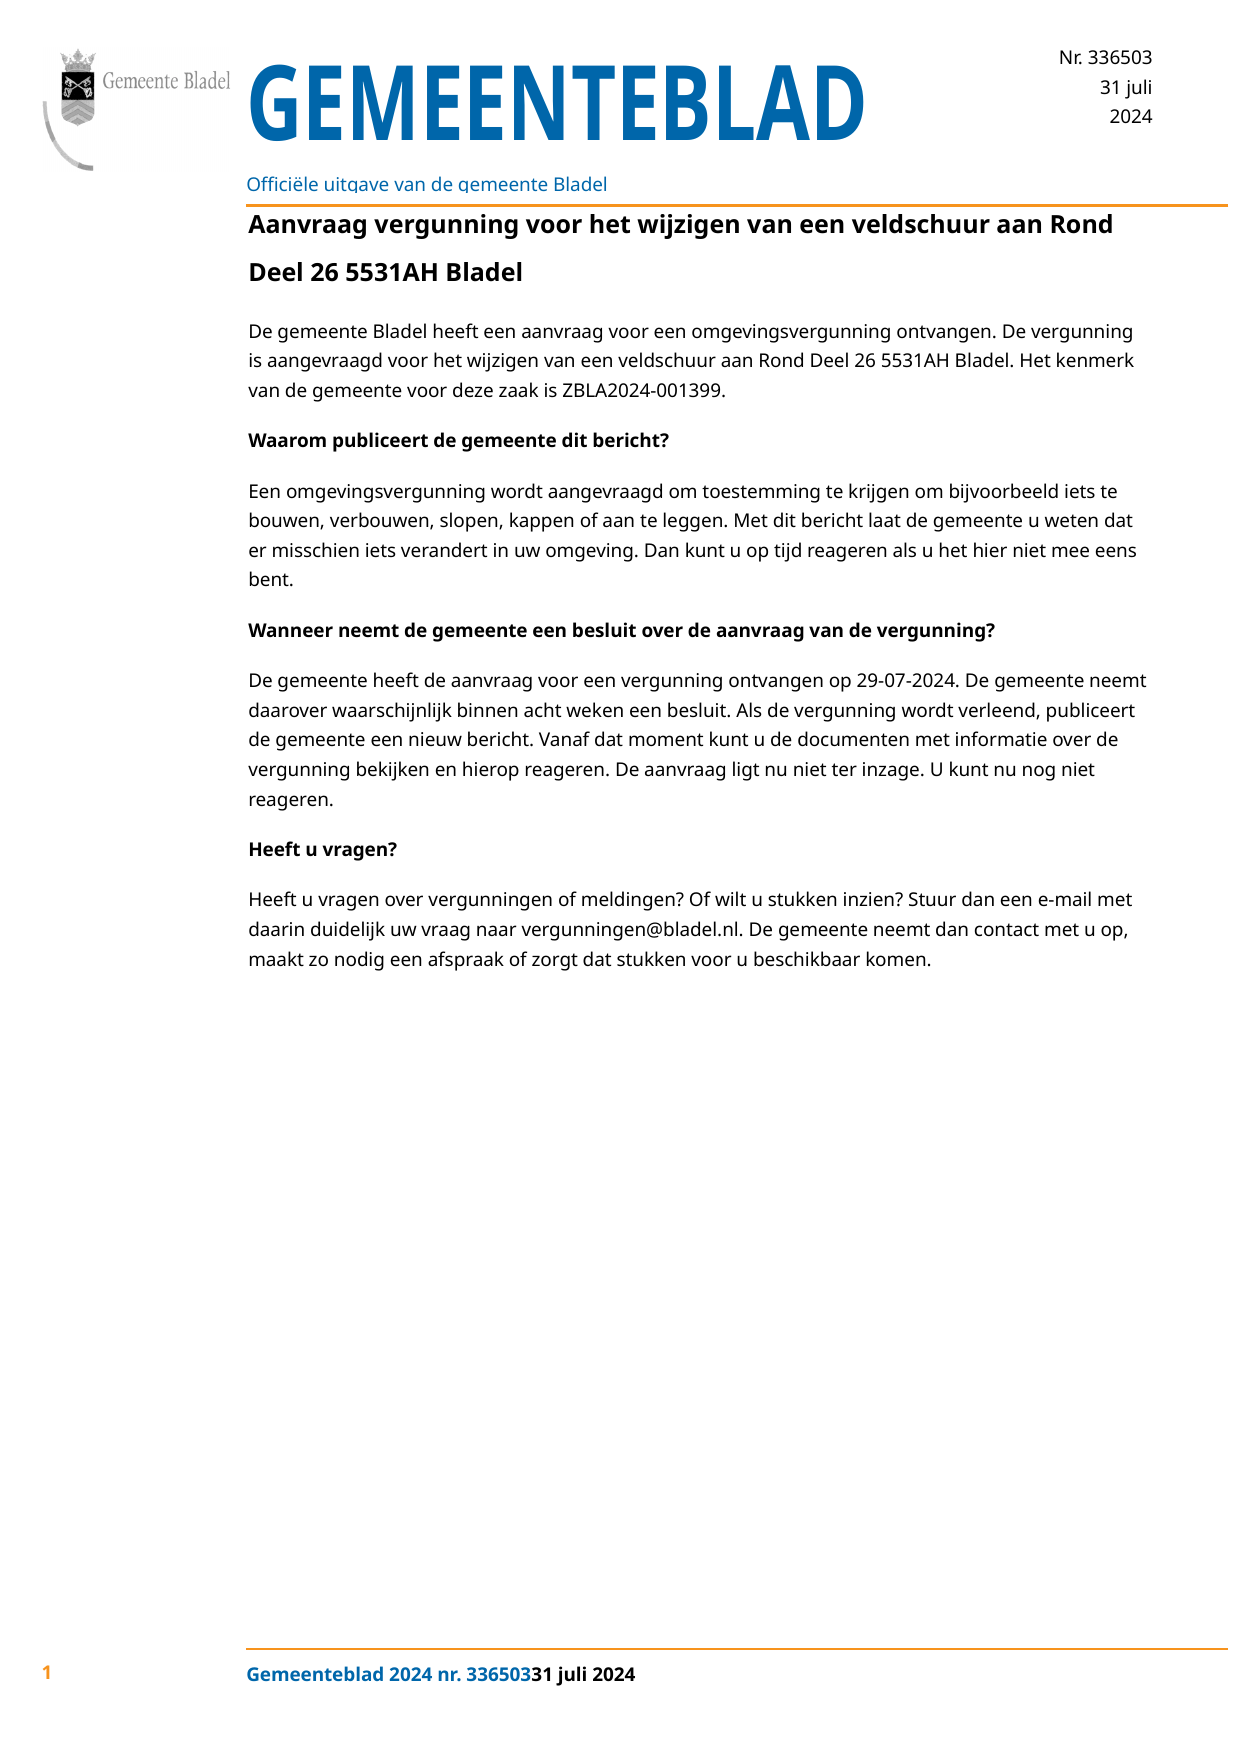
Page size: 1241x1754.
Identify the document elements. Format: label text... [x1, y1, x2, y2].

text Wanneer neemt de gemeente een besluit over de aanvraag van de vergunning? [248, 617, 1152, 643]
picture [41, 47, 231, 172]
text Waarom publiceert de gemeente dit bericht? [248, 427, 1152, 453]
text Heeft u vragen? [248, 836, 1152, 862]
text De gemeente heeft de aanvraag voor een vergunning ontvangen op 29-07-2024. De gemeente neemt daarover waarschijnlijk binnen acht weken een besluit. Als de vergunning wordt verleend, publiceert de gemeente een nieuw bericht. Vanaf dat moment kunt u de documenten met informatie over de vergunning bekijken en hierop reageren. De aanvraag ligt nu niet ter inzage. U kunt nu nog niet reageren. [248, 667, 1152, 812]
text De gemeente Bladel heeft een aanvraag voor een omgevingsvergunning ontvangen. De vergunning is aangevraagd voor het wijzigen van een veldschuur aan Rond Deel 26 5531AH Bladel. Het kenmerk van de gemeente voor deze zaak is ZBLA2024-001399. [248, 318, 1152, 403]
text Aanvraag vergunning voor het wijzigen van een veldschuur aan Rond Deel 26 5531AH Bladel [248, 207, 1152, 288]
text Heeft u vragen over vergunningen of meldingen? Of wilt u stukken inzien? Stuur dan een e-mail met daarin duidelijk uw vraag naar vergunningen@bladel.nl. De gemeente neemt dan contact met u op, maakt zo nodig een afspraak of zorgt dat stukken voor u beschikbaar komen. [248, 887, 1152, 972]
text Een omgevingsvergunning wordt aangevraagd om toestemming te krijgen om bijvoorbeeld iets te bouwen, verbouwen, slopen, kappen of aan te leggen. Met dit bericht laat de gemeente u weten dat er misschien iets verandert in uw omgeving. Dan kunt u op tijd reageren als u het hier niet mee eens bent. [248, 478, 1152, 592]
